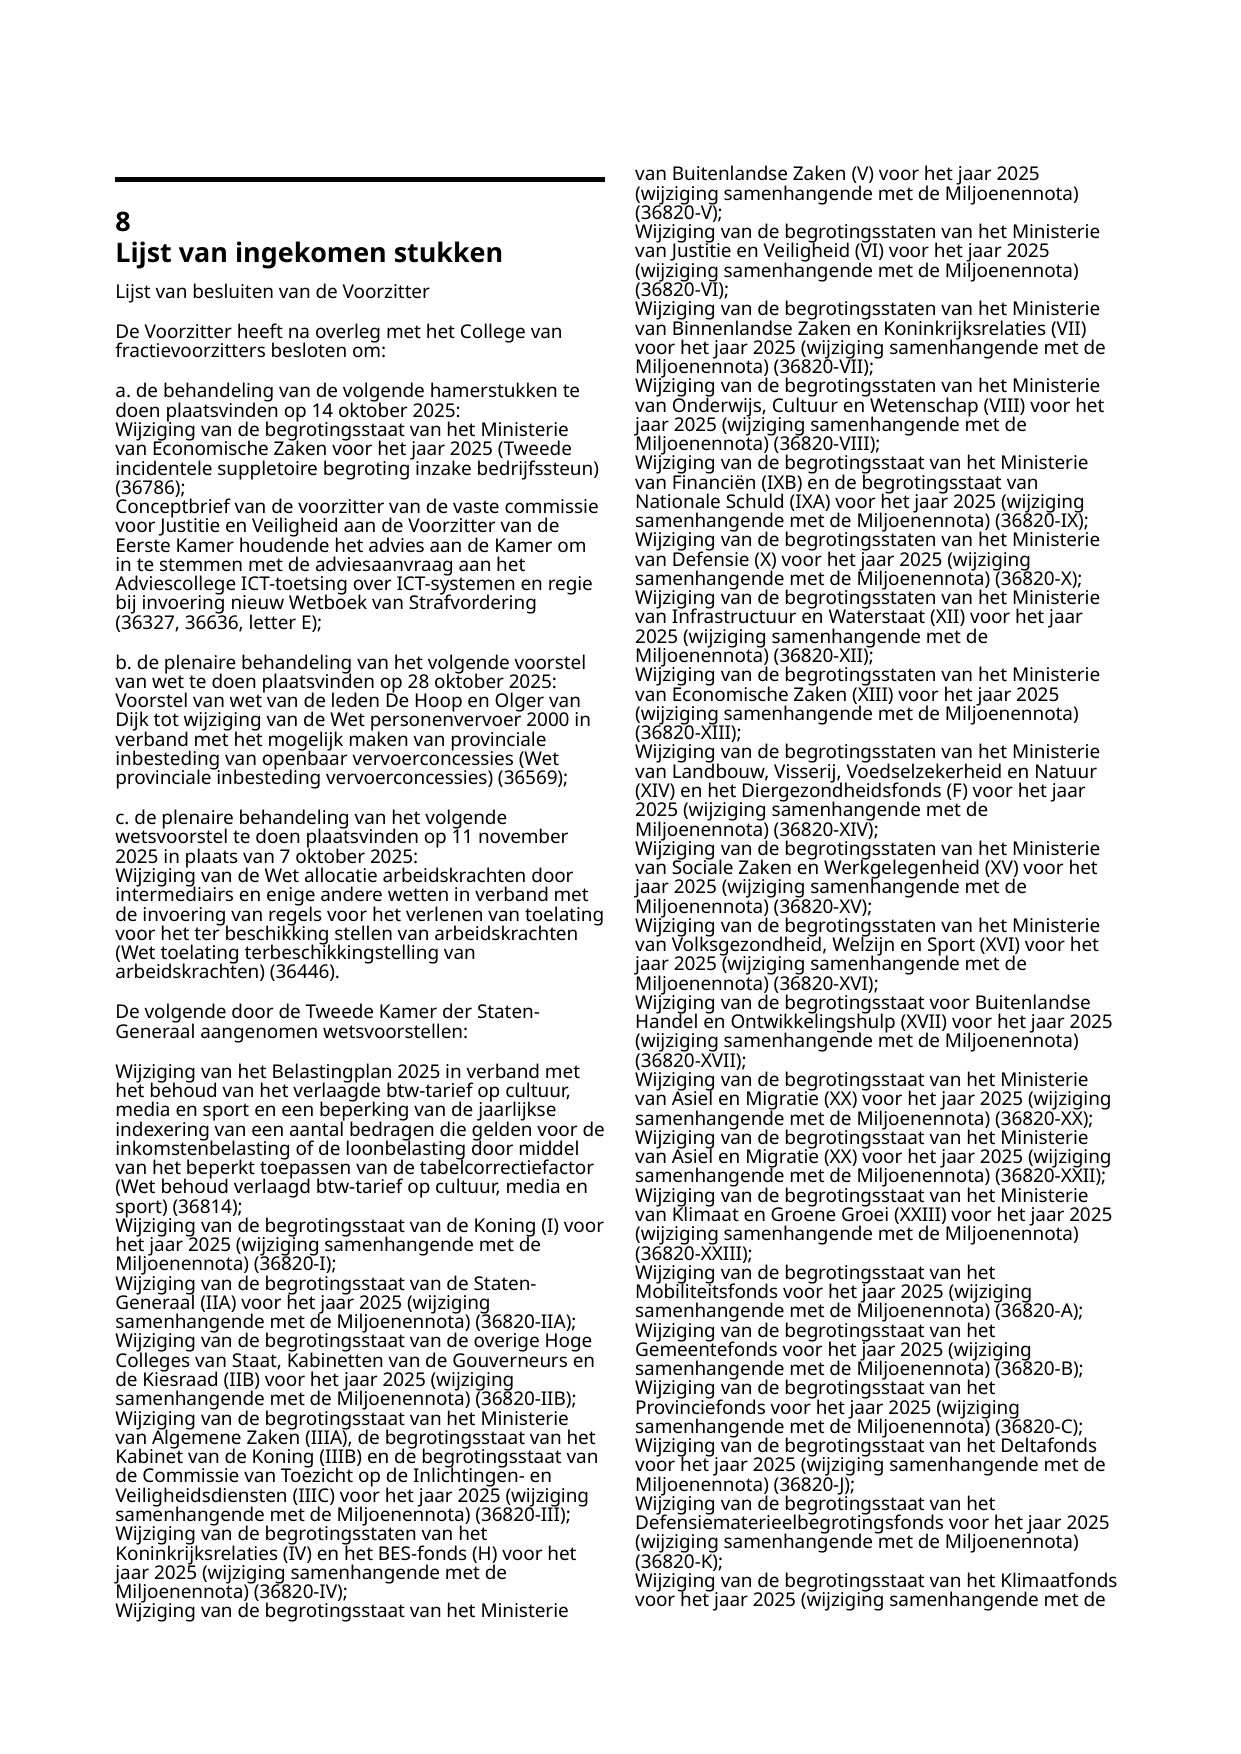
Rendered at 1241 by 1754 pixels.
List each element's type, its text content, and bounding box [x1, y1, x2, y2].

text De Voorzitter heeft na overleg met het College van fractievoorzitters besloten om: [115, 323, 605, 362]
text Wijziging van de begrotingsstaat van het Ministerie [115, 1602, 605, 1622]
text Wijziging van de begrotingsstaten van het Ministerie van Volksgezondheid, Welzijn en Sport (XVI) voor het jaar 2025 (wijziging samenhangende met de Miljoenennota) (36820-XVI); [635, 917, 1125, 994]
text Lijst van besluiten van de Voorzitter [115, 283, 605, 302]
text Wijziging van de begrotingsstaten van het Ministerie van Justitie en Veiligheid (VI) voor het jaar 2025 (wijziging samenhangende met de Miljoenennota) (36820-VI); [635, 223, 1125, 300]
text Wijziging van de begrotingsstaat van het Deltafonds voor het jaar 2025 (wijziging samenhangende met de Miljoenennota) (36820-J); [635, 1437, 1125, 1495]
text Wijziging van de begrotingsstaten van het Ministerie van Sociale Zaken en Werkgelegenheid (XV) voor het jaar 2025 (wijziging samenhangende met de Miljoenennota) (36820-XV); [635, 840, 1125, 917]
text Wijziging van de begrotingsstaten van het Ministerie van Economische Zaken (XIII) voor het jaar 2025 (wijziging samenhangende met de Miljoenennota) (36820-XIII); [635, 666, 1125, 743]
text Wijziging van de begrotingsstaat van het Ministerie van Klimaat en Groene Groei (XXIII) voor het jaar 2025 (wijziging samenhangende met de Miljoenennota) (36820-XXIII); [635, 1187, 1125, 1264]
text b. de plenaire behandeling van het volgende voorstel van wet te doen plaatsvinden op 28 oktober 2025: [115, 654, 605, 692]
text Wijziging van de begrotingsstaten van het Ministerie van Onderwijs, Cultuur en Wetenschap (VIII) voor het jaar 2025 (wijziging samenhangende met de Miljoenennota) (36820-VIII); [635, 377, 1125, 454]
text De volgende door de Tweede Kamer der Staten-Generaal aangenomen wetsvoorstellen: [115, 1003, 605, 1042]
text Wijziging van de begrotingsstaat van de overige Hoge Colleges van Staat, Kabinetten van de Gouverneurs en de Kiesraad (IIB) voor het jaar 2025 (wijziging samenhangende met de Miljoenennota) (36820-IIB); [115, 1332, 605, 1409]
text Voorstel van wet van de leden De Hoop en Olger van Dijk tot wijziging van de Wet personenvervoer 2000 in verband met het mogelijk maken van provinciale inbesteding van openbaar vervoerconcessies (Wet provinciale inbesteding vervoerconcessies) (36569); [115, 692, 605, 788]
text Wijziging van de begrotingsstaten van het Ministerie van Infrastructuur en Waterstaat (XII) voor het jaar 2025 (wijziging samenhangende met de Miljoenennota) (36820-XII); [635, 589, 1125, 666]
text c. de plenaire behandeling van het volgende wetsvoorstel te doen plaatsvinden op 11 november 2025 in plaats van 7 oktober 2025: [115, 809, 605, 867]
text Conceptbrief van de voorzitter van de vaste commissie voor Justitie en Veiligheid aan de Voorzitter van de Eerste Kamer houdende het advies aan de Kamer om in te stemmen met de adviesaanvraag aan het Adviescollege ICT-toetsing over ICT-systemen en regie bij invoering nieuw Wetboek van Strafvordering (36327, 36636, letter E); [115, 498, 605, 633]
text Wijziging van de begrotingsstaat van het Gemeentefonds voor het jaar 2025 (wijziging samenhangende met de Miljoenennota) (36820-B); [635, 1322, 1125, 1379]
text Wijziging van de begrotingsstaten van het Ministerie van Defensie (X) voor het jaar 2025 (wijziging samenhangende met de Miljoenennota) (36820-X); [635, 531, 1125, 589]
text Wijziging van de begrotingsstaat van het Ministerie van Asiel en Migratie (XX) voor het jaar 2025 (wijziging samenhangende met de Miljoenennota) (36820-XXII); [635, 1129, 1125, 1187]
text Wijziging van de begrotingsstaat van het Ministerie van Algemene Zaken (IIIA), de begrotingsstaat van het Kabinet van de Koning (IIIB) en de begrotingsstaat van de Commissie van Toezicht op de Inlichtingen- en Veiligheidsdiensten (IIIC) voor het jaar 2025 (wijziging samenhangende met de Miljoenennota) (36820-III); [115, 1409, 605, 1525]
text Wijziging van de begrotingsstaten van het Ministerie van Binnenlandse Zaken en Koninkrijksrelaties (VII) voor het jaar 2025 (wijziging samenhangende met de Miljoenennota) (36820-VII); [635, 300, 1125, 377]
text Wijziging van de begrotingsstaten van het Ministerie van Landbouw, Visserij, Voedselzekerheid en Natuur (XIV) en het Diergezondheidsfonds (F) voor het jaar 2025 (wijziging samenhangende met de Miljoenennota) (36820-XIV); [635, 743, 1125, 840]
text Wijziging van de begrotingsstaat van het Klimaatfonds voor het jaar 2025 (wijziging samenhangende met de [635, 1572, 1125, 1611]
text Wijziging van de begrotingsstaat van de Staten-Generaal (IIA) voor het jaar 2025 (wijziging samenhangende met de Miljoenennota) (36820-IIA); [115, 1275, 605, 1332]
text Wijziging van de begrotingsstaat voor Buitenlandse Handel en Ontwikkelingshulp (XVII) voor het jaar 2025 (wijziging samenhangende met de Miljoenennota) (36820-XVII); [635, 994, 1125, 1071]
text Wijziging van de begrotingsstaat van het Defensiematerieelbegrotingsfonds voor het jaar 2025 (wijziging samenhangende met de Miljoenennota) (36820-K); [635, 1495, 1125, 1572]
text Lijst van ingekomen stukken [115, 239, 605, 283]
text Wijziging van de begrotingsstaat van het Ministerie van Asiel en Migratie (XX) voor het jaar 2025 (wijziging samenhangende met de Miljoenennota) (36820-XX); [635, 1071, 1125, 1129]
text Wijziging van de Wet allocatie arbeidskrachten door intermediairs en enige andere wetten in verband met de invoering van regels voor het verlenen van toelating voor het ter beschikking stellen van arbeidskrachten (Wet toelating terbeschikkingstelling van arbeidskrachten) (36446). [115, 867, 605, 983]
text Wijziging van de begrotingsstaat van het Ministerie van Financiën (IXB) en de begrotingsstaat van Nationale Schuld (IXA) voor het jaar 2025 (wijziging samenhangende met de Miljoenennota) (36820-IX); [635, 454, 1125, 531]
text Wijziging van het Belastingplan 2025 in verband met het behoud van het verlaagde btw-tarief op cultuur, media en sport en een beperking van de jaarlijkse indexering van een aantal bedragen die gelden voor de inkomstenbelasting of de loonbelasting door middel van het beperkt toepassen van de tabelcorrectiefactor (Wet behoud verlaagd btw-tarief op cultuur, media en sport) (36814); [115, 1063, 605, 1217]
text Wijziging van de begrotingsstaat van het Provinciefonds voor het jaar 2025 (wijziging samenhangende met de Miljoenennota) (36820-C); [635, 1379, 1125, 1437]
text van Buitenlandse Zaken (V) voor het jaar 2025 (wijziging samenhangende met de Miljoenennota) (36820-V); [635, 165, 1125, 223]
text Wijziging van de begrotingsstaat van het Ministerie van Economische Zaken voor het jaar 2025 (Tweede incidentele suppletoire begroting inzake bedrijfssteun) (36786); [115, 421, 605, 498]
text a. de behandeling van de volgende hamerstukken te doen plaatsvinden op 14 oktober 2025: [115, 382, 605, 421]
text 8 [115, 203, 605, 239]
text Wijziging van de begrotingsstaten van het Koninkrijksrelaties (IV) en het BES-fonds (H) voor het jaar 2025 (wijziging samenhangende met de Miljoenennota) (36820-IV); [115, 1525, 605, 1602]
text Wijziging van de begrotingsstaat van de Koning (I) voor het jaar 2025 (wijziging samenhangende met de Miljoenennota) (36820-I); [115, 1217, 605, 1275]
text Wijziging van de begrotingsstaat van het Mobiliteitsfonds voor het jaar 2025 (wijziging samenhangende met de Miljoenennota) (36820-A); [635, 1264, 1125, 1322]
